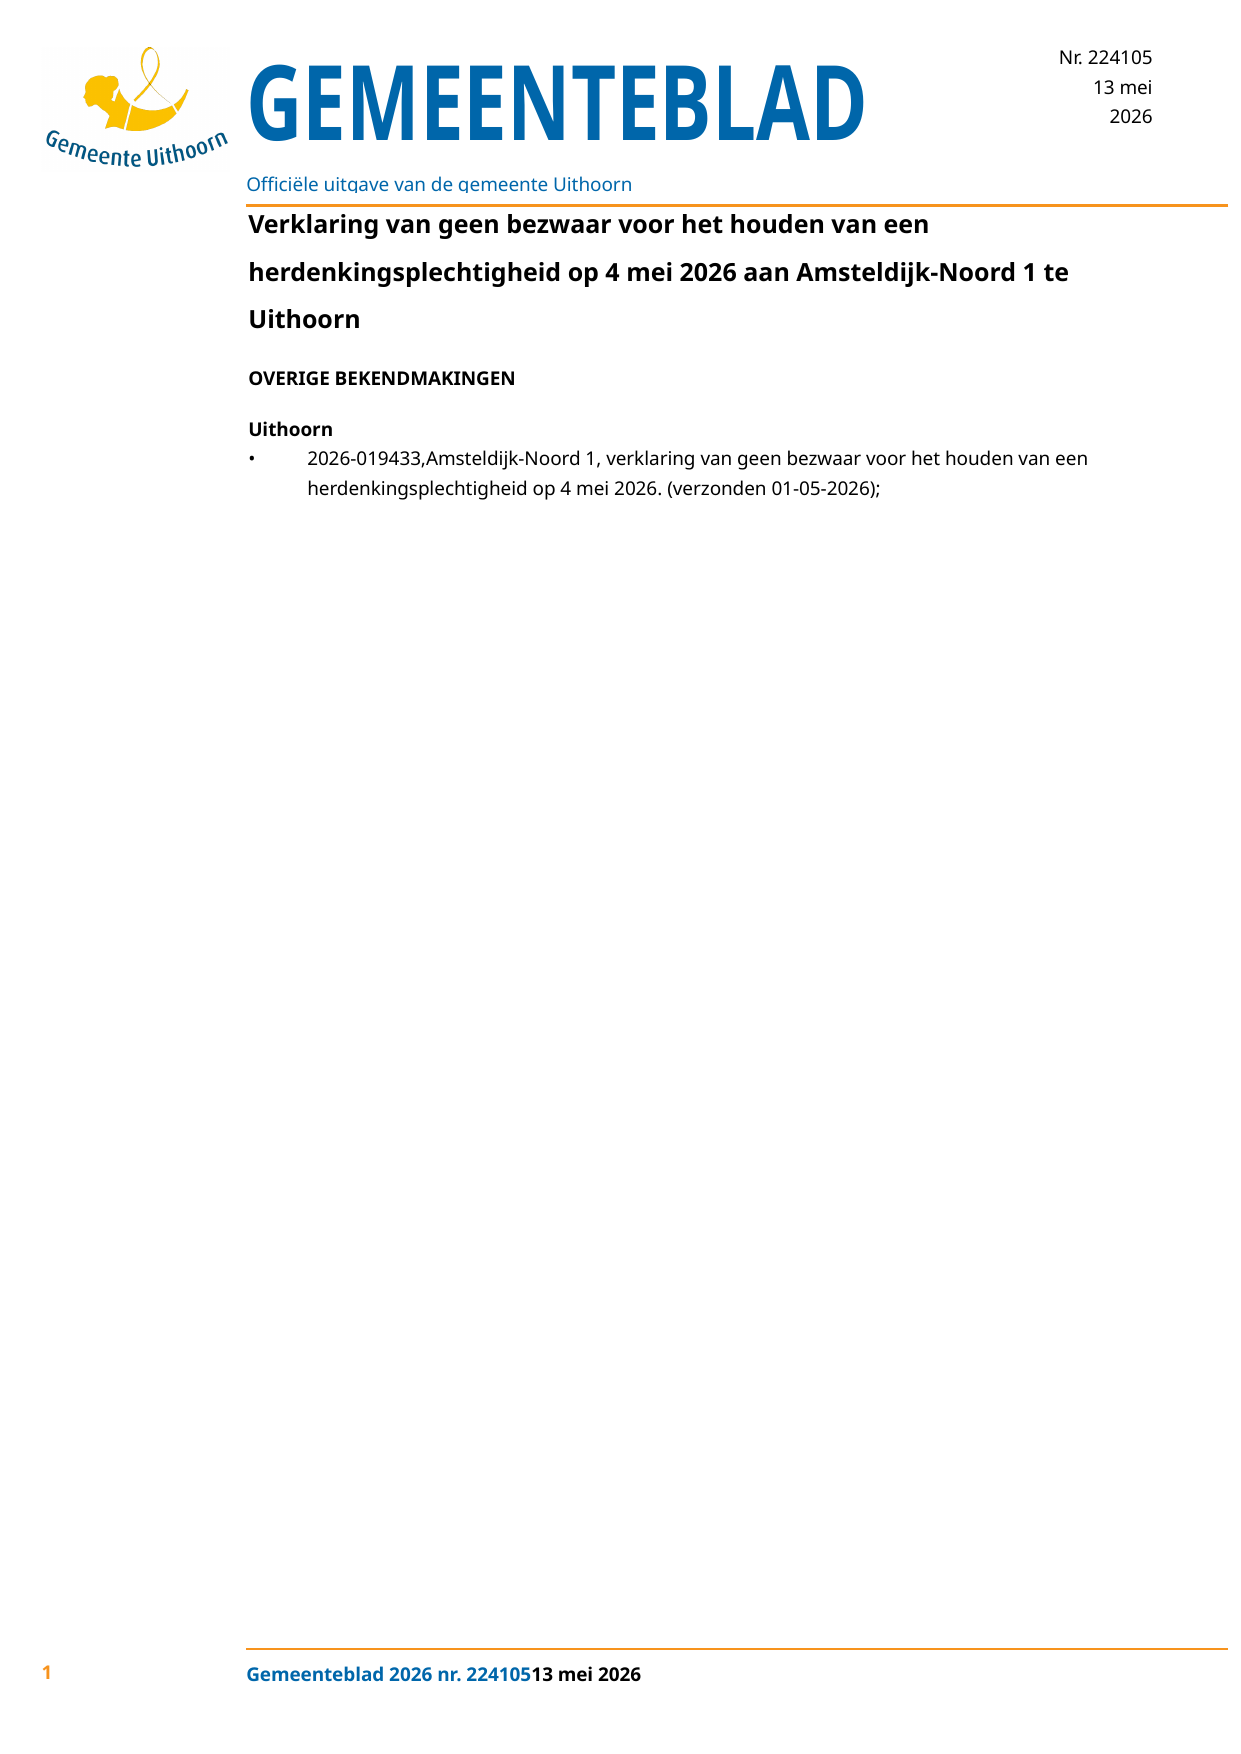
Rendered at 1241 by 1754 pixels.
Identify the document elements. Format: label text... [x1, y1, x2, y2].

text Verklaring van geen bezwaar voor het houden van een herdenkingsplechtigheid op 4 mei 2026 aan Amsteldijk-Noord 1 te Uithoorn [248, 207, 1152, 336]
text OVERIGE BEKENDMAKINGEN [248, 366, 1152, 391]
text Uithoorn [248, 416, 1152, 442]
list 2026-019433,Amsteldijk-Noord 1, verklaring van geen bezwaar voor het houden van een herdenkingsplechtigheid op 4 mei 2026. (verzonden 01-05-2026); [248, 446, 1152, 501]
picture [41, 47, 231, 172]
